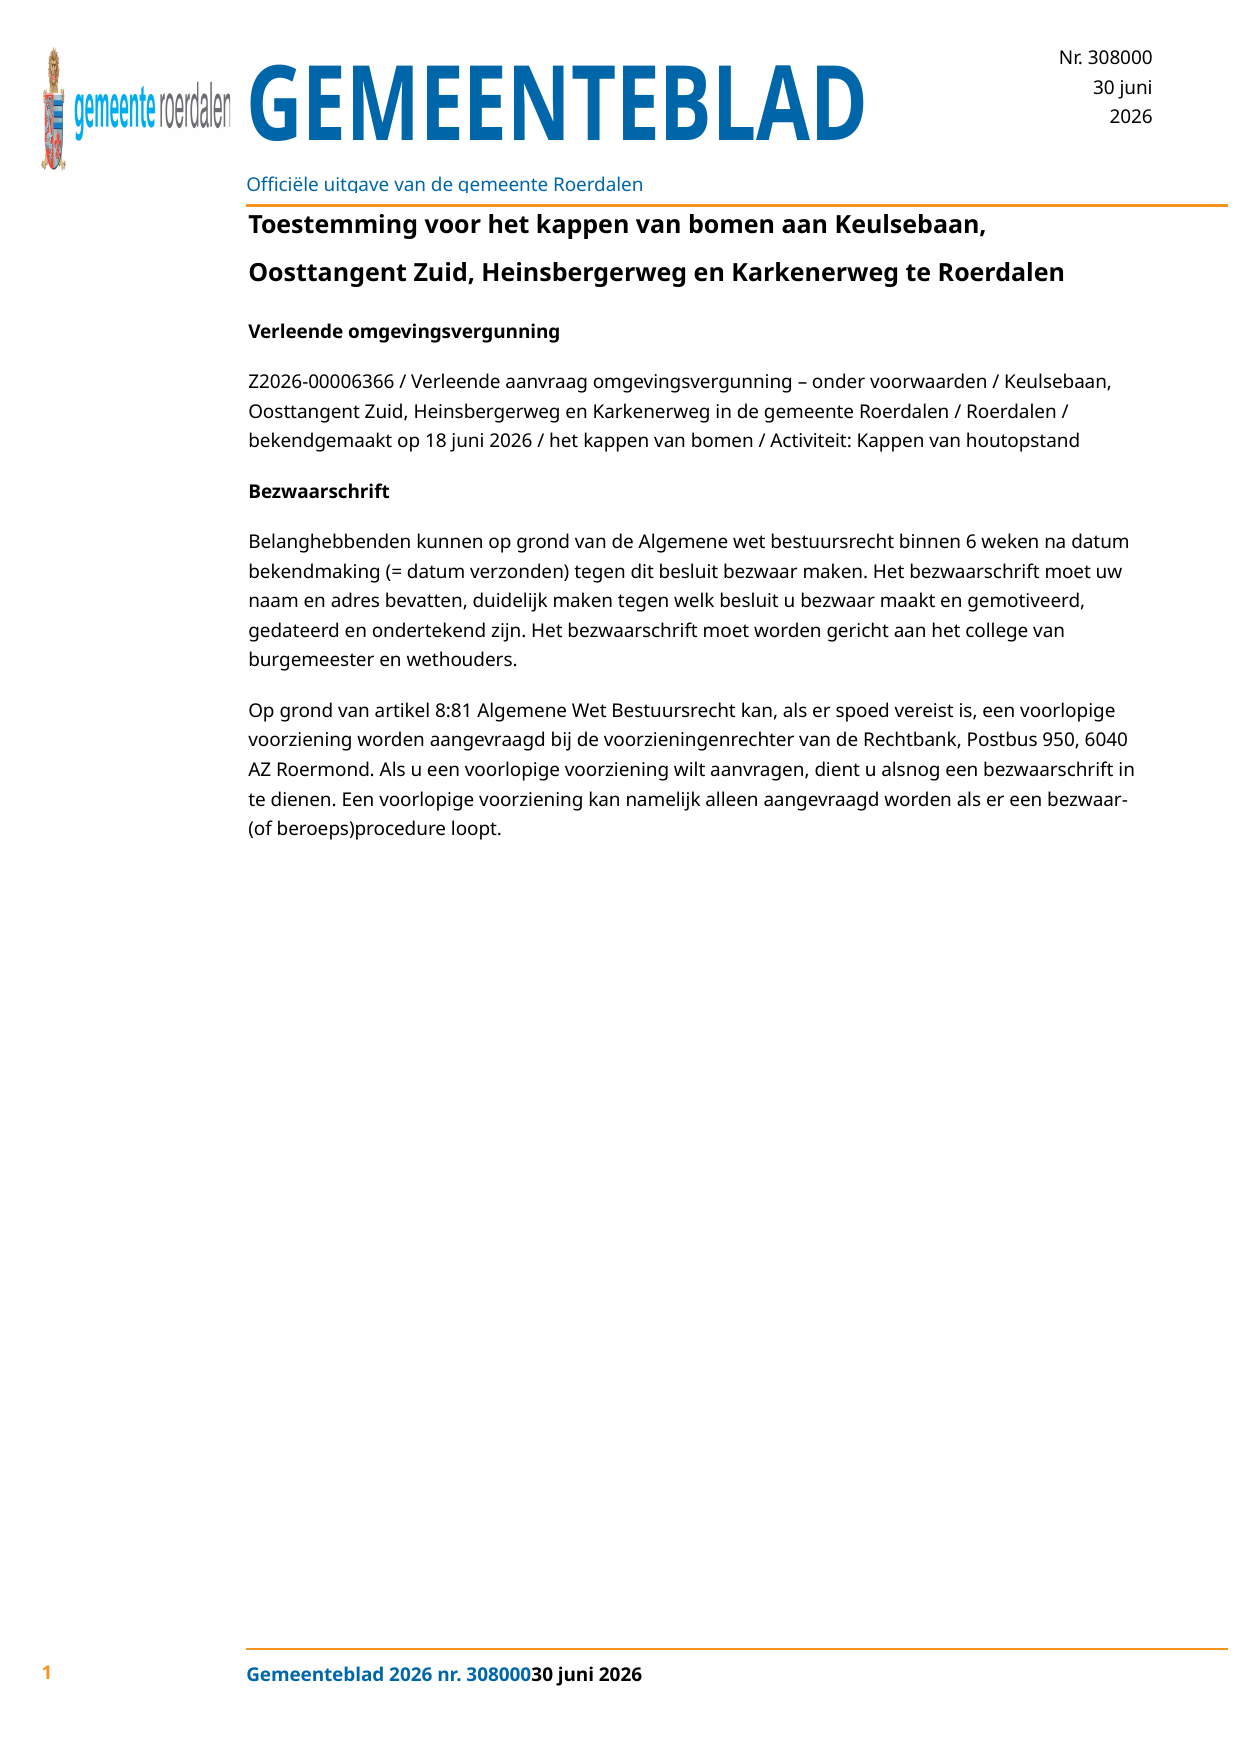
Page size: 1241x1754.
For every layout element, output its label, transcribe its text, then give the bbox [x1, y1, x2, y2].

text Verleende omgevingsvergunning [248, 318, 1152, 344]
text Toestemming voor het kappen van bomen aan Keulsebaan, Oosttangent Zuid, Heinsbergerweg en Karkenerweg te Roerdalen [248, 207, 1152, 288]
picture [41, 47, 231, 172]
text Z2026-00006366 / Verleende aanvraag omgevingsvergunning – onder voorwaarden / Keulsebaan, Oosttangent Zuid, Heinsbergerweg en Karkenerweg in de gemeente Roerdalen / Roerdalen / bekendgemaakt op 18 juni 2026 / het kappen van bomen / Activiteit: Kappen van houtopstand [248, 368, 1152, 453]
text Op grond van artikel 8:81 Algemene Wet Bestuursrecht kan, als er spoed vereist is, een voorlopige voorziening worden aangevraagd bij de voorzieningenrechter van de Rechtbank, Postbus 950, 6040 AZ Roermond. Als u een voorlopige voorziening wilt aanvragen, dient u alsnog een bezwaarschrift in te dienen. Een voorlopige voorziening kan namelijk alleen aangevraagd worden als er een bezwaar- (of beroeps)procedure loopt. [248, 697, 1152, 841]
text Belanghebbenden kunnen op grond van de Algemene wet bestuursrecht binnen 6 weken na datum bekendmaking (= datum verzonden) tegen dit besluit bezwaar maken. Het bezwaarschrift moet uw naam en adres bevatten, duidelijk maken tegen welk besluit u bezwaar maakt en gemotiveerd, gedateerd en ondertekend zijn. Het bezwaarschrift moet worden gericht aan het college van burgemeester en wethouders. [248, 528, 1152, 672]
text Bezwaarschrift [248, 478, 1152, 504]
